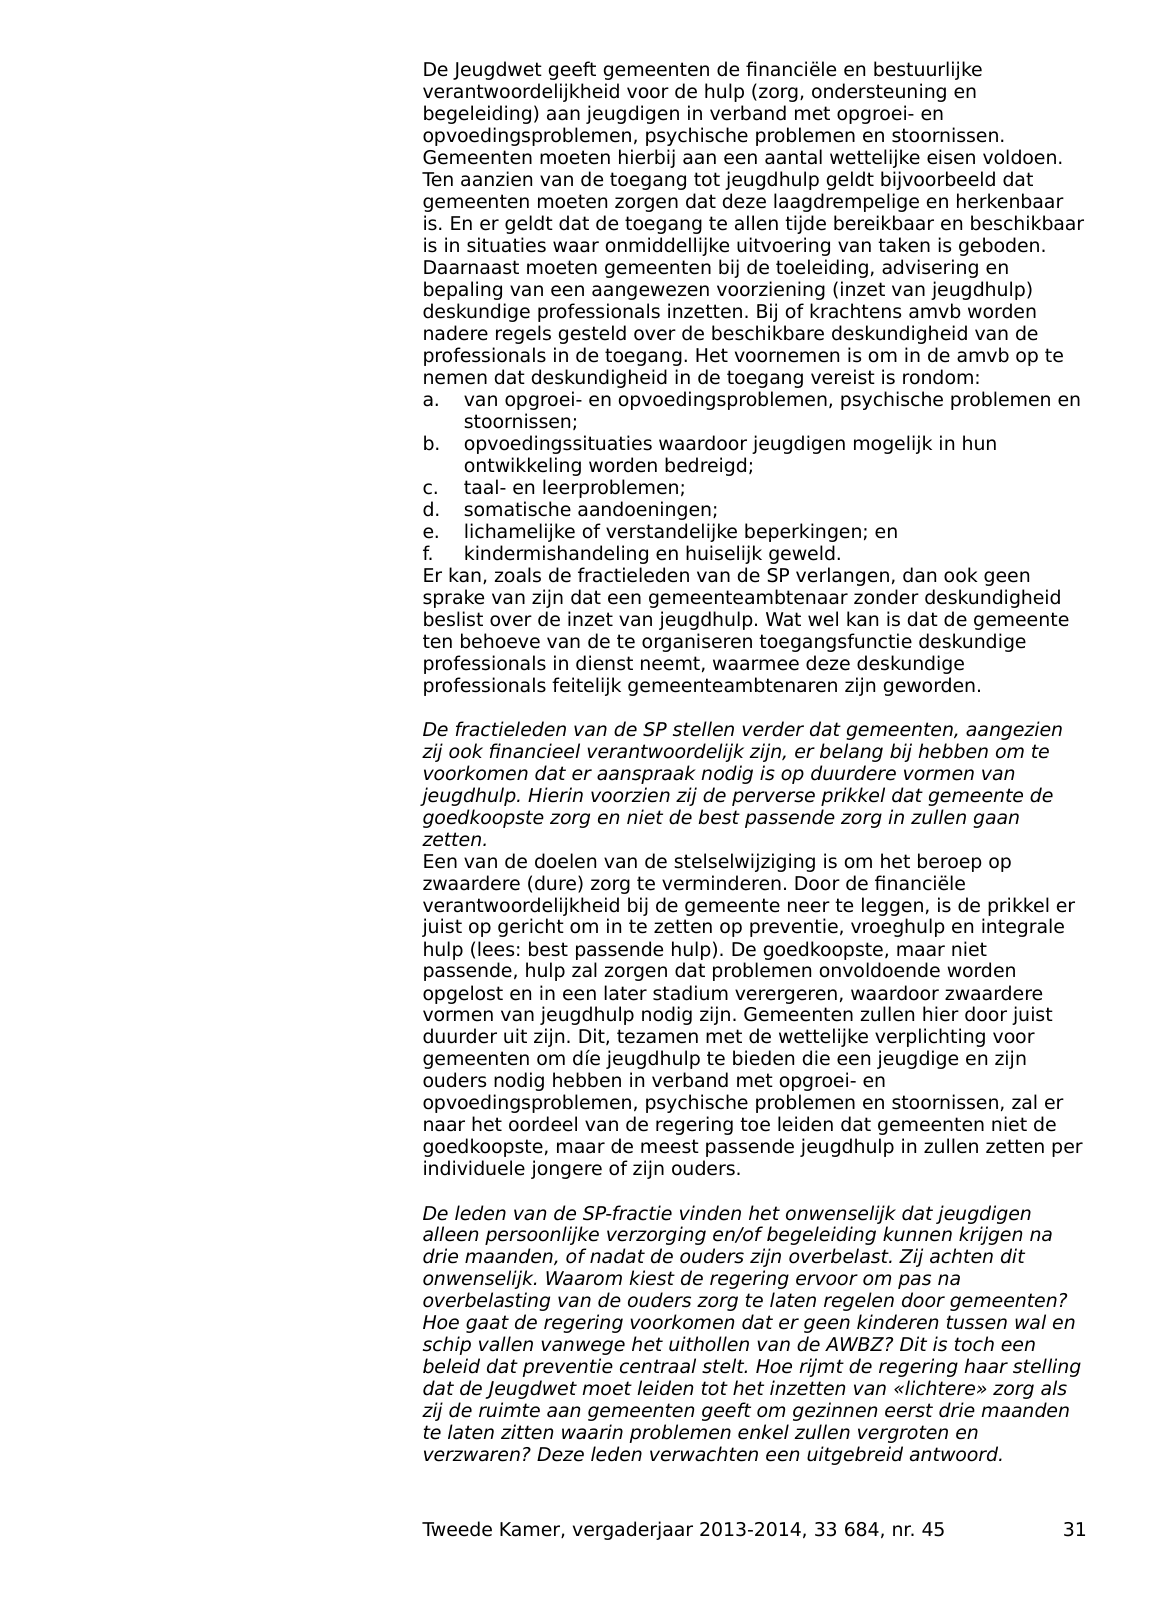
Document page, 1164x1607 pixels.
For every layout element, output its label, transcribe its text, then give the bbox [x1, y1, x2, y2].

text Een van de doelen van de stelselwijziging is om het beroep op zwaardere (dure) zorg te verminderen. Door de financiële verantwoordelijkheid bij de gemeente neer te leggen, is de prikkel er juist op gericht om in te zetten op preventie, vroeghulp en integrale hulp (lees: best passende hulp). De goedkoopste, maar niet passende, hulp zal zorgen dat problemen onvoldoende worden opgelost en in een later stadium verergeren, waardoor zwaardere vormen van jeugdhulp nodig zijn. Gemeenten zullen hier door juist duurder uit zijn. Dit, tezamen met de wettelijke verplichting voor gemeenten om díe jeugdhulp te bieden die een jeugdige en zijn ouders nodig hebben in verband met opgroei- en opvoedingsproblemen, psychische problemen en stoornissen, zal er naar het oordeel van de regering toe leiden dat gemeenten niet de goedkoopste, maar de meest passende jeugdhulp in zullen zetten per individuele jongere of zijn ouders. [422, 851, 1087, 1180]
text a. van opgroei- en opvoedingsproblemen, psychische problemen en stoornissen; [422, 389, 1087, 433]
text De fractieleden van de SP stellen verder dat gemeenten, aangezien zij ook financieel verantwoordelijk zijn, er belang bij hebben om te voorkomen dat er aanspraak nodig is op duurdere vormen van jeugdhulp. Hierin voorzien zij de perverse prikkel dat gemeente de goedkoopste zorg en niet de best passende zorg in zullen gaan zetten. [422, 719, 1087, 851]
text b. opvoedingssituaties waardoor jeugdigen mogelijk in hun ontwikkeling worden bedreigd; [422, 433, 1087, 477]
text Er kan, zoals de fractieleden van de SP verlangen, dan ook geen sprake van zijn dat een gemeenteambtenaar zonder deskundigheid beslist over de inzet van jeugdhulp. Wat wel kan is dat de gemeente ten behoeve van de te organiseren toegangsfunctie deskundige professionals in dienst neemt, waarmee deze deskundige professionals feitelijk gemeenteambtenaren zijn geworden. [422, 564, 1087, 696]
text De leden van de SP-fractie vinden het onwenselijk dat jeugdigen alleen persoonlijke verzorging en/of begeleiding kunnen krijgen na drie maanden, of nadat de ouders zijn overbelast. Zij achten dit onwenselijk. Waarom kiest de regering ervoor om pas na overbelasting van de ouders zorg te laten regelen door gemeenten? Hoe gaat de regering voorkomen dat er geen kinderen tussen wal en schip vallen vanwege het uithollen van de AWBZ? Dit is toch een beleid dat preventie centraal stelt. Hoe rijmt de regering haar stelling dat de Jeugdwet moet leiden tot het inzetten van «lichtere» zorg als zij de ruimte aan gemeenten geeft om gezinnen eerst drie maanden te laten zitten waarin problemen enkel zullen vergroten en verzwaren? Deze leden verwachten een uitgebreid antwoord. [422, 1202, 1087, 1466]
text f. kindermishandeling en huiselijk geweld. [422, 543, 1087, 564]
text d. somatische aandoeningen; [422, 499, 1087, 521]
text e. lichamelijke of verstandelijke beperkingen; en [422, 521, 1087, 543]
text c. taal- en leerproblemen; [422, 477, 1087, 499]
text De Jeugdwet geeft gemeenten de financiële en bestuurlijke verantwoordelijkheid voor de hulp (zorg, ondersteuning en begeleiding) aan jeugdigen in verband met opgroei- en opvoedingsproblemen, psychische problemen en stoornissen. Gemeenten moeten hierbij aan een aantal wettelijke eisen voldoen. Ten aanzien van de toegang tot jeugdhulp geldt bijvoorbeeld dat gemeenten moeten zorgen dat deze laagdrempelige en herkenbaar is. En er geldt dat de toegang te allen tijde bereikbaar en beschikbaar is in situaties waar onmiddellijke uitvoering van taken is geboden. Daarnaast moeten gemeenten bij de toeleiding, advisering en bepaling van een aangewezen voorziening (inzet van jeugdhulp) deskundige professionals inzetten. Bij of krachtens amvb worden nadere regels gesteld over de beschikbare deskundigheid van de professionals in de toegang. Het voornemen is om in de amvb op te nemen dat deskundigheid in de toegang vereist is rondom: [422, 59, 1087, 389]
